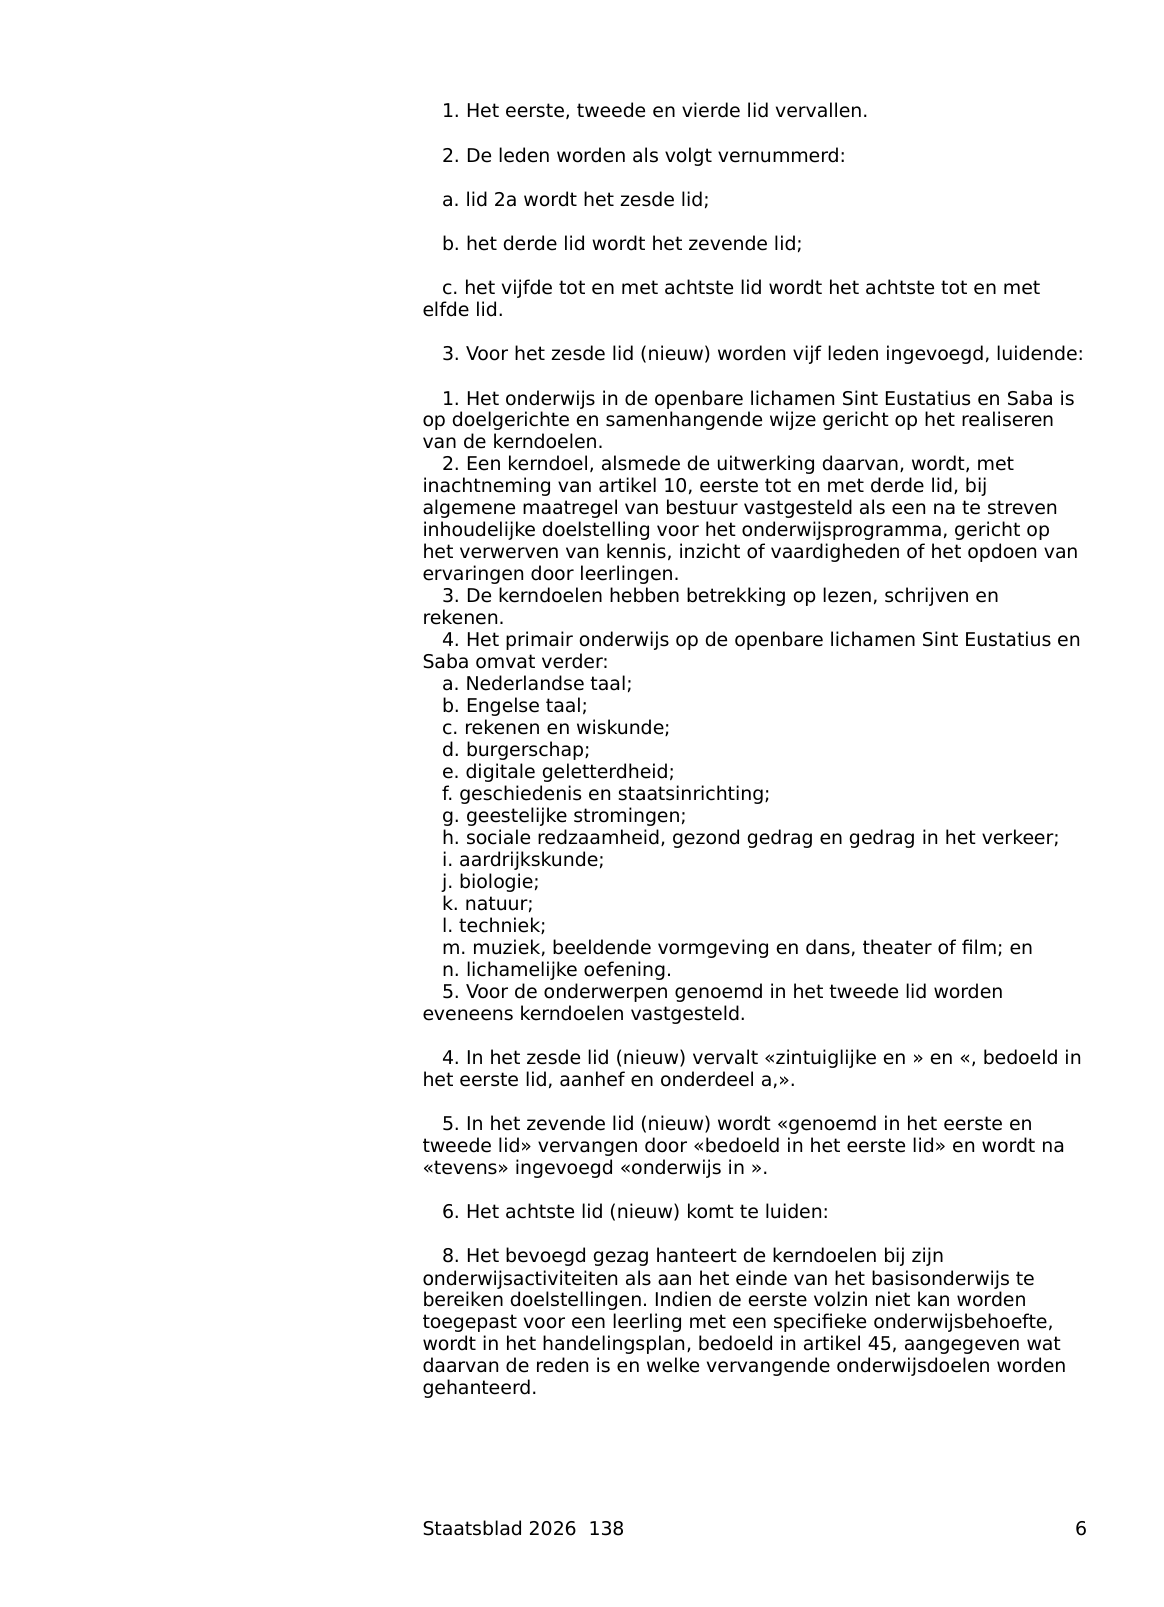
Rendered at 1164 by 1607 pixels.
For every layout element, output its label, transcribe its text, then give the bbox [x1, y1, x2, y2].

text 3. De kerndoelen hebben betrekking op lezen, schrijven en rekenen. [422, 585, 1087, 629]
text c. het vijfde tot en met achtste lid wordt het achtste tot en met elfde lid. [422, 277, 1087, 321]
text 2. Een kerndoel, alsmede de uitwerking daarvan, wordt, met inachtneming van artikel 10, eerste tot en met derde lid, bij algemene maatregel van bestuur vastgesteld als een na te streven inhoudelijke doelstelling voor het onderwijsprogramma, gericht op het verwerven van kennis, inzicht of vaardigheden of het opdoen van ervaringen door leerlingen. [422, 453, 1087, 585]
text m. muziek, beeldende vormgeving en dans, theater of film; en [422, 937, 1087, 959]
text 8. Het bevoegd gezag hanteert de kerndoelen bij zijn onderwijsactiviteiten als aan het einde van het basisonderwijs te bereiken doelstellingen. Indien de eerste volzin niet kan worden toegepast voor een leerling met een specifieke onderwijsbehoefte, wordt in het handelingsplan, bedoeld in artikel 45, aangegeven wat daarvan de reden is en welke vervangende onderwijsdoelen worden gehanteerd. [422, 1245, 1087, 1399]
text b. Engelse taal; [422, 695, 1087, 717]
text b. het derde lid wordt het zevende lid; [422, 233, 1087, 255]
text a. lid 2a wordt het zesde lid; [422, 189, 1087, 211]
text 3. Voor het zesde lid (nieuw) worden vijf leden ingevoegd, luidende: [422, 343, 1087, 365]
text 1. Het onderwijs in de openbare lichamen Sint Eustatius en Saba is op doelgerichte en samenhangende wijze gericht op het realiseren van de kerndoelen. [422, 387, 1087, 453]
text 4. In het zesde lid (nieuw) vervalt «zintuiglijke en » en «, bedoeld in het eerste lid, aanhef en onderdeel a,». [422, 1047, 1087, 1091]
text f. geschiedenis en staatsinrichting; [422, 783, 1087, 805]
text 5. In het zevende lid (nieuw) wordt «genoemd in het eerste en tweede lid» vervangen door «bedoeld in het eerste lid» en wordt na «tevens» ingevoegd «onderwijs in ». [422, 1113, 1087, 1179]
text c. rekenen en wiskunde; [422, 717, 1087, 739]
text a. Nederlandse taal; [422, 673, 1087, 695]
text e. digitale geletterdheid; [422, 761, 1087, 783]
text 2. De leden worden als volgt vernummerd: [422, 144, 1087, 167]
text 5. Voor de onderwerpen genoemd in het tweede lid worden eveneens kerndoelen vastgesteld. [422, 981, 1087, 1025]
text i. aardrijkskunde; [422, 849, 1087, 871]
text h. sociale redzaamheid, gezond gedrag en gedrag in het verkeer; [422, 827, 1087, 849]
text l. techniek; [422, 915, 1087, 937]
text 1. Het eerste, tweede en vierde lid vervallen. [422, 100, 1087, 122]
text 6. Het achtste lid (nieuw) komt te luiden: [422, 1201, 1087, 1223]
text k. natuur; [422, 893, 1087, 915]
text g. geestelijke stromingen; [422, 805, 1087, 827]
text d. burgerschap; [422, 739, 1087, 761]
text j. biologie; [422, 871, 1087, 893]
text n. lichamelijke oefening. [422, 959, 1087, 981]
text 4. Het primair onderwijs op de openbare lichamen Sint Eustatius en Saba omvat verder: [422, 629, 1087, 673]
